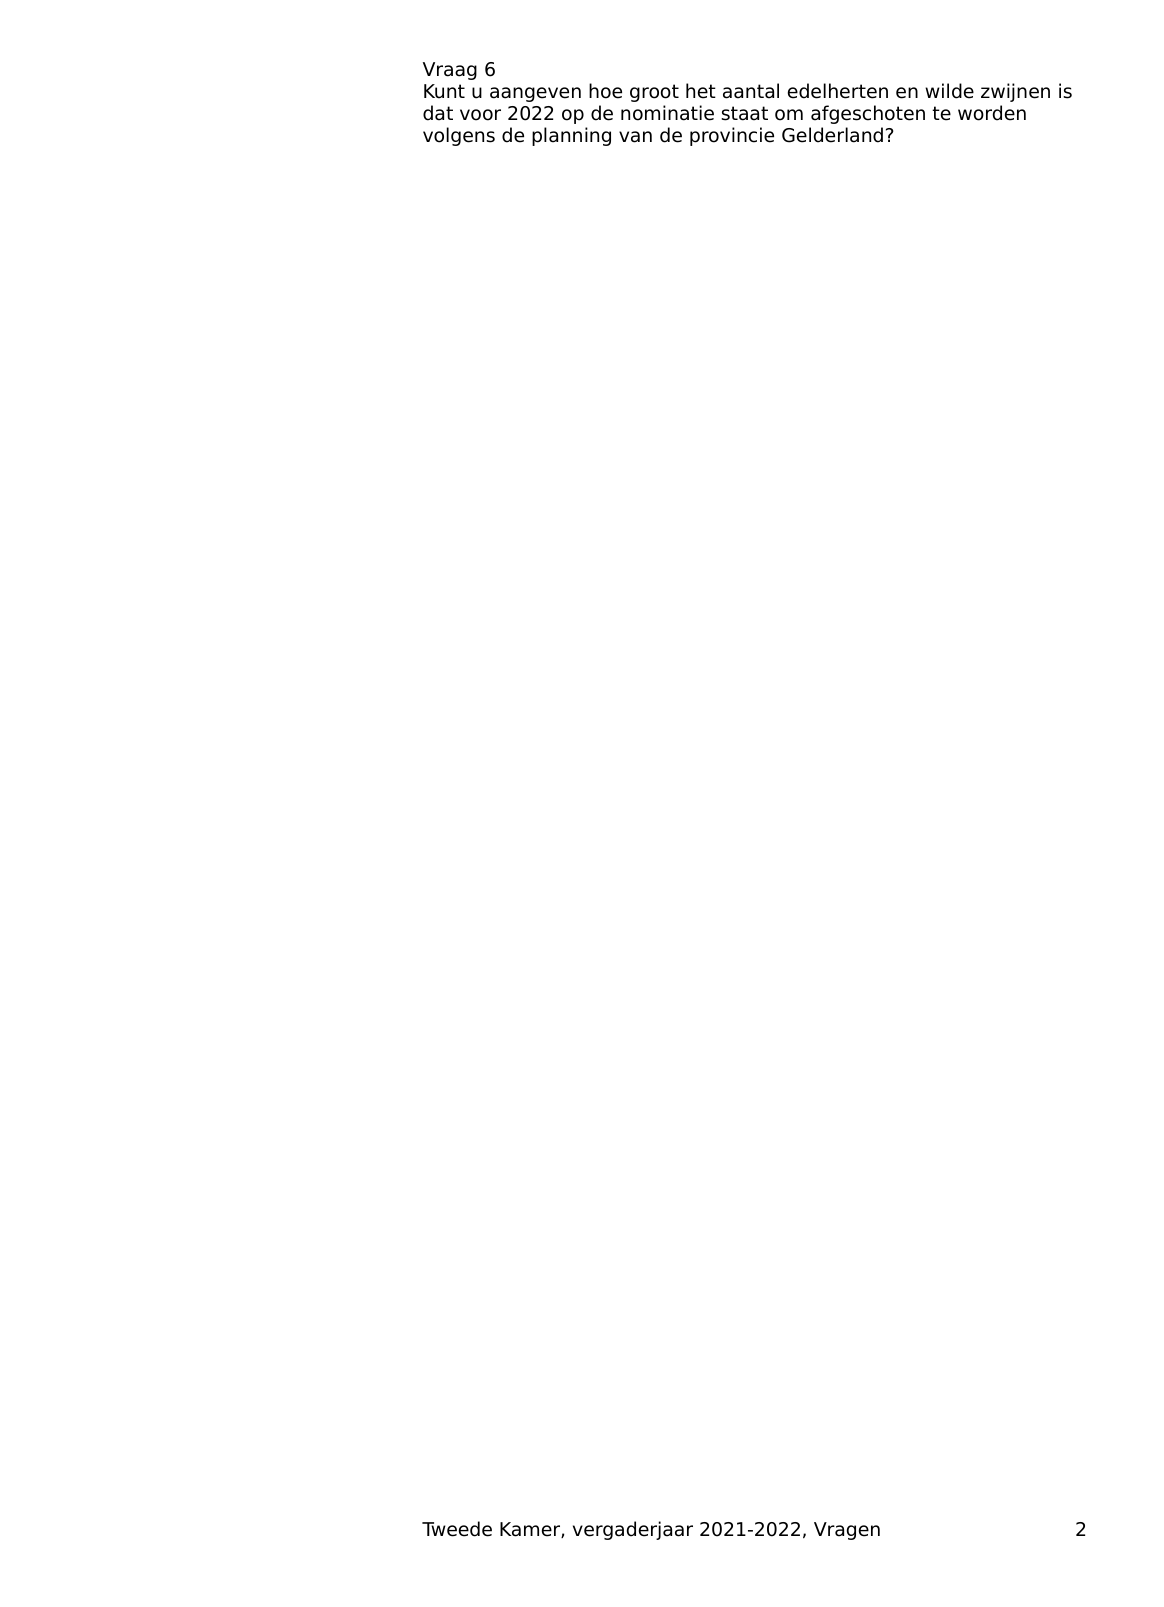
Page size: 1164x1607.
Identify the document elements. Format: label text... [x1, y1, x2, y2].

text Kunt u aangeven hoe groot het aantal edelherten en wilde zwijnen is dat voor 2022 op de nominatie staat om afgeschoten te worden volgens de planning van de provincie Gelderland? [422, 81, 1087, 147]
text Vraag 6 [422, 59, 1087, 81]
